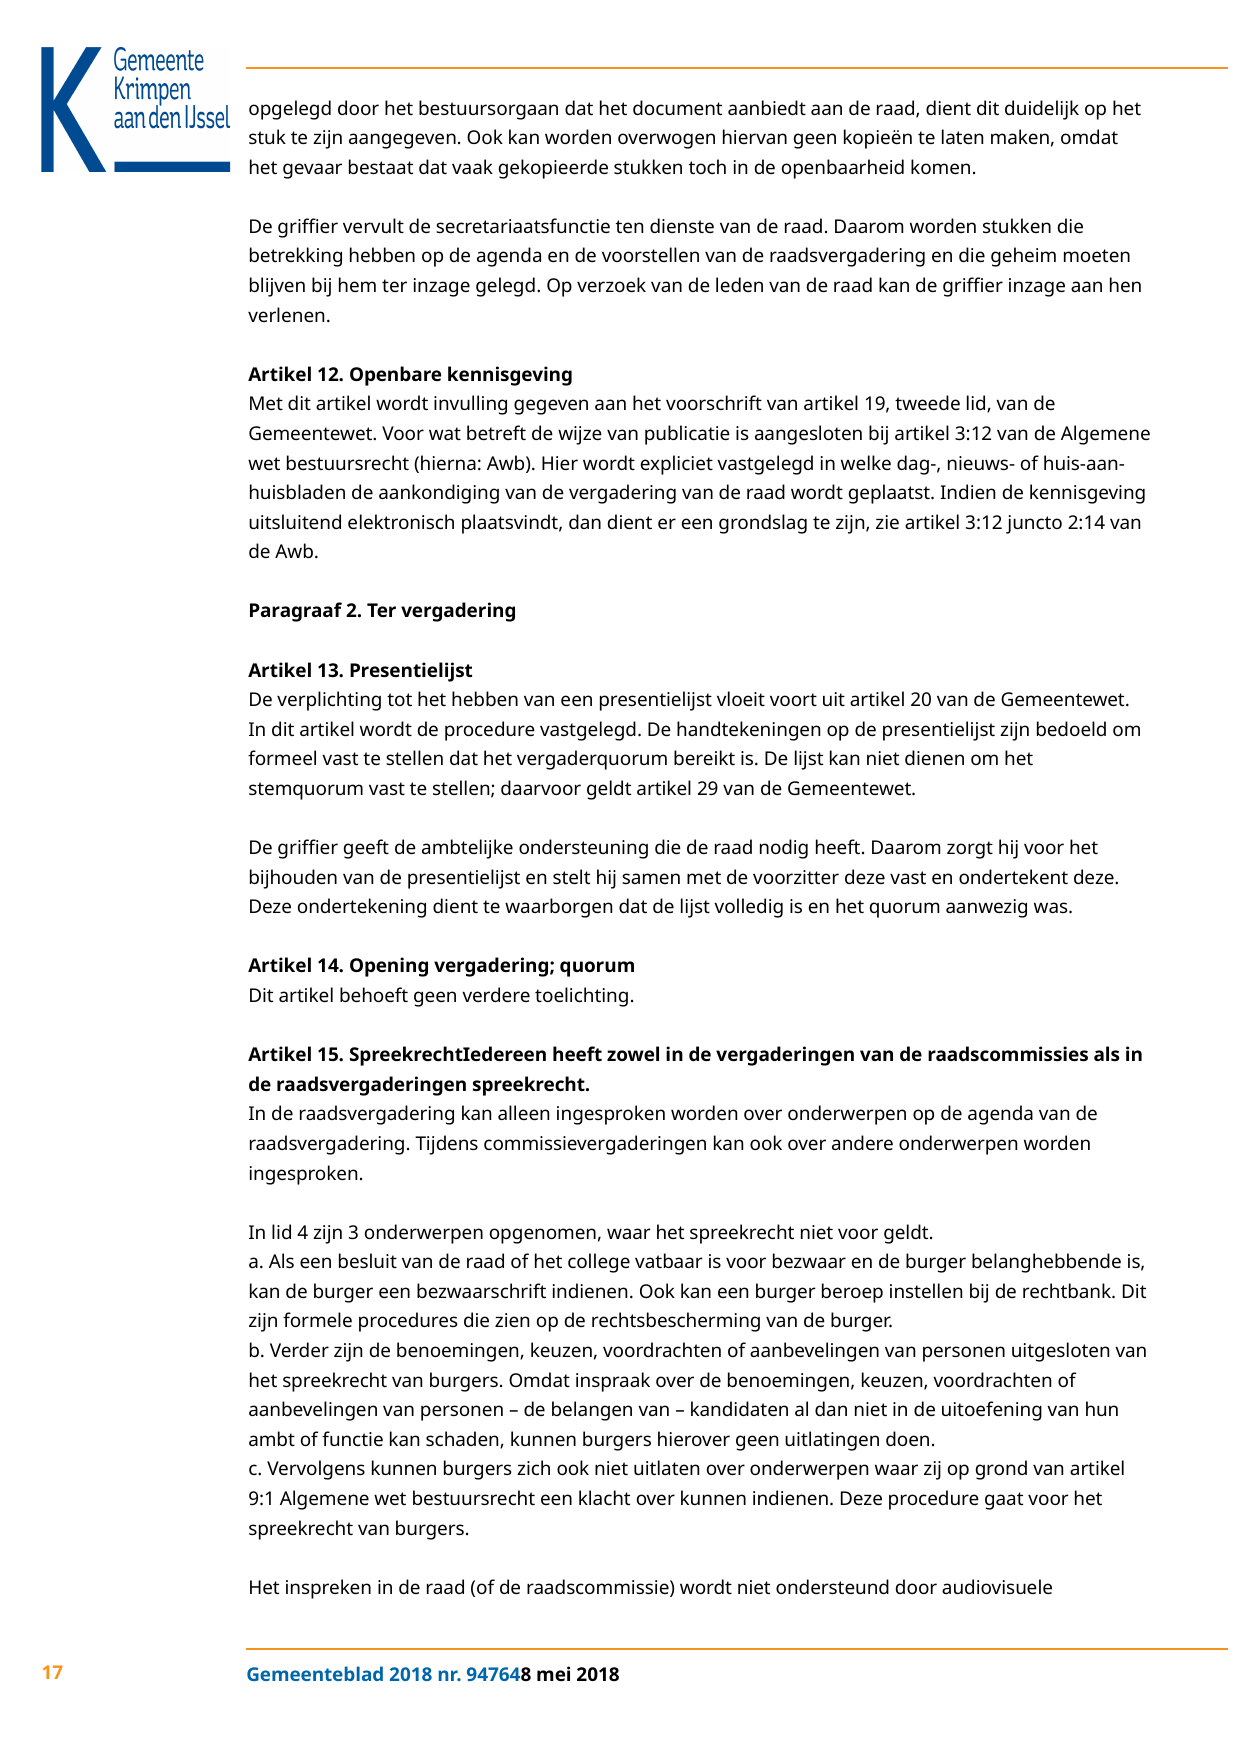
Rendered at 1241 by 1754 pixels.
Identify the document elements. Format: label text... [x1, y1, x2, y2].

text b. Verder zijn de benoemingen, keuzen, voordrachten of aanbevelingen van personen uitgesloten van het spreekrecht van burgers. Omdat inspraak over de benoemingen, keuzen, voordrachten of aanbevelingen van personen – de belangen van – kandidaten al dan niet in de uitoefening van hun ambt of functie kan schaden, kunnen burgers hierover geen uitlatingen doen. [248, 1337, 1152, 1452]
text De griffier vervult de secretariaatsfunctie ten dienste van de raad. Daarom worden stukken die betrekking hebben op de agenda en de voorstellen van de raadsvergadering en die geheim moeten blijven bij hem ter inzage gelegd. Op verzoek van de leden van de raad kan de griffier inzage aan hen verlenen. [248, 213, 1152, 328]
picture [41, 47, 231, 172]
text De griffier geeft de ambtelijke ondersteuning die de raad nodig heeft. Daarom zorgt hij voor het bijhouden van de presentielijst en stelt hij samen met de voorzitter deze vast en ondertekent deze. Deze ondertekening dient te waarborgen dat de lijst volledig is en het quorum aanwezig was. [248, 834, 1152, 919]
text opgelegd door het bestuursorgaan dat het document aanbiedt aan de raad, dient dit duidelijk op het stuk te zijn aangegeven. Ook kan worden overwogen hiervan geen kopieën te laten maken, omdat het gevaar bestaat dat vaak gekopieerde stukken toch in de openbaarheid komen. [248, 95, 1152, 180]
text Paragraaf 2. Ter vergadering [248, 598, 1152, 623]
text c. Vervolgens kunnen burgers zich ook niet uitlaten over onderwerpen waar zij op grond van artikel 9:1 Algemene wet bestuursrecht een klacht over kunnen indienen. Deze procedure gaat voor het spreekrecht van burgers. [248, 1456, 1152, 1541]
text De verplichting tot het hebben van een presentielijst vloeit voort uit artikel 20 van de Gemeentewet. In dit artikel wordt de procedure vastgelegd. De handtekeningen op de presentielijst zijn bedoeld om formeel vast te stellen dat het vergaderquorum bereikt is. De lijst kan niet dienen om het stemquorum vast te stellen; daarvoor geldt artikel 29 van de Gemeentewet. [248, 686, 1152, 801]
text Het inspreken in de raad (of de raadscommissie) wordt niet ondersteund door audiovisuele [248, 1574, 1152, 1600]
text In lid 4 zijn 3 onderwerpen opgenomen, waar het spreekrecht niet voor geldt. [248, 1219, 1152, 1245]
text Artikel 15. SpreekrechtIedereen heeft zowel in de vergaderingen van de raadscommissies als in de raadsvergaderingen spreekrecht. [248, 1041, 1152, 1097]
text a. Als een besluit van de raad of het college vatbaar is voor bezwaar en de burger belanghebbende is, kan de burger een bezwaarschrift indienen. Ook kan een burger beroep instellen bij de rechtbank. Dit zijn formele procedures die zien op de rechtsbescherming van de burger. [248, 1248, 1152, 1333]
text In de raadsvergadering kan alleen ingesproken worden over onderwerpen op de agenda van de raadsvergadering. Tijdens commissievergaderingen kan ook over andere onderwerpen worden ingesproken. [248, 1101, 1152, 1186]
text Dit artikel behoeft geen verdere toelichting. [248, 982, 1152, 1008]
text Artikel 12. Openbare kennisgeving [248, 361, 1152, 387]
text Met dit artikel wordt invulling gegeven aan het voorschrift van artikel 19, tweede lid, van de Gemeentewet. Voor wat betreft de wijze van publicatie is aangesloten bij artikel 3:12 van de Algemene wet bestuursrecht (hierna: Awb). Hier wordt expliciet vastgelegd in welke dag-, nieuws- of huis-aan-huisbladen de aankondiging van de vergadering van de raad wordt geplaatst. Indien de kennisgeving uitsluitend elektronisch plaatsvindt, dan dient er een grondslag te zijn, zie artikel 3:12 juncto 2:14 van de Awb. [248, 391, 1152, 564]
text Artikel 14. Opening vergadering; quorum [248, 953, 1152, 978]
text Artikel 13. Presentielijst [248, 657, 1152, 683]
